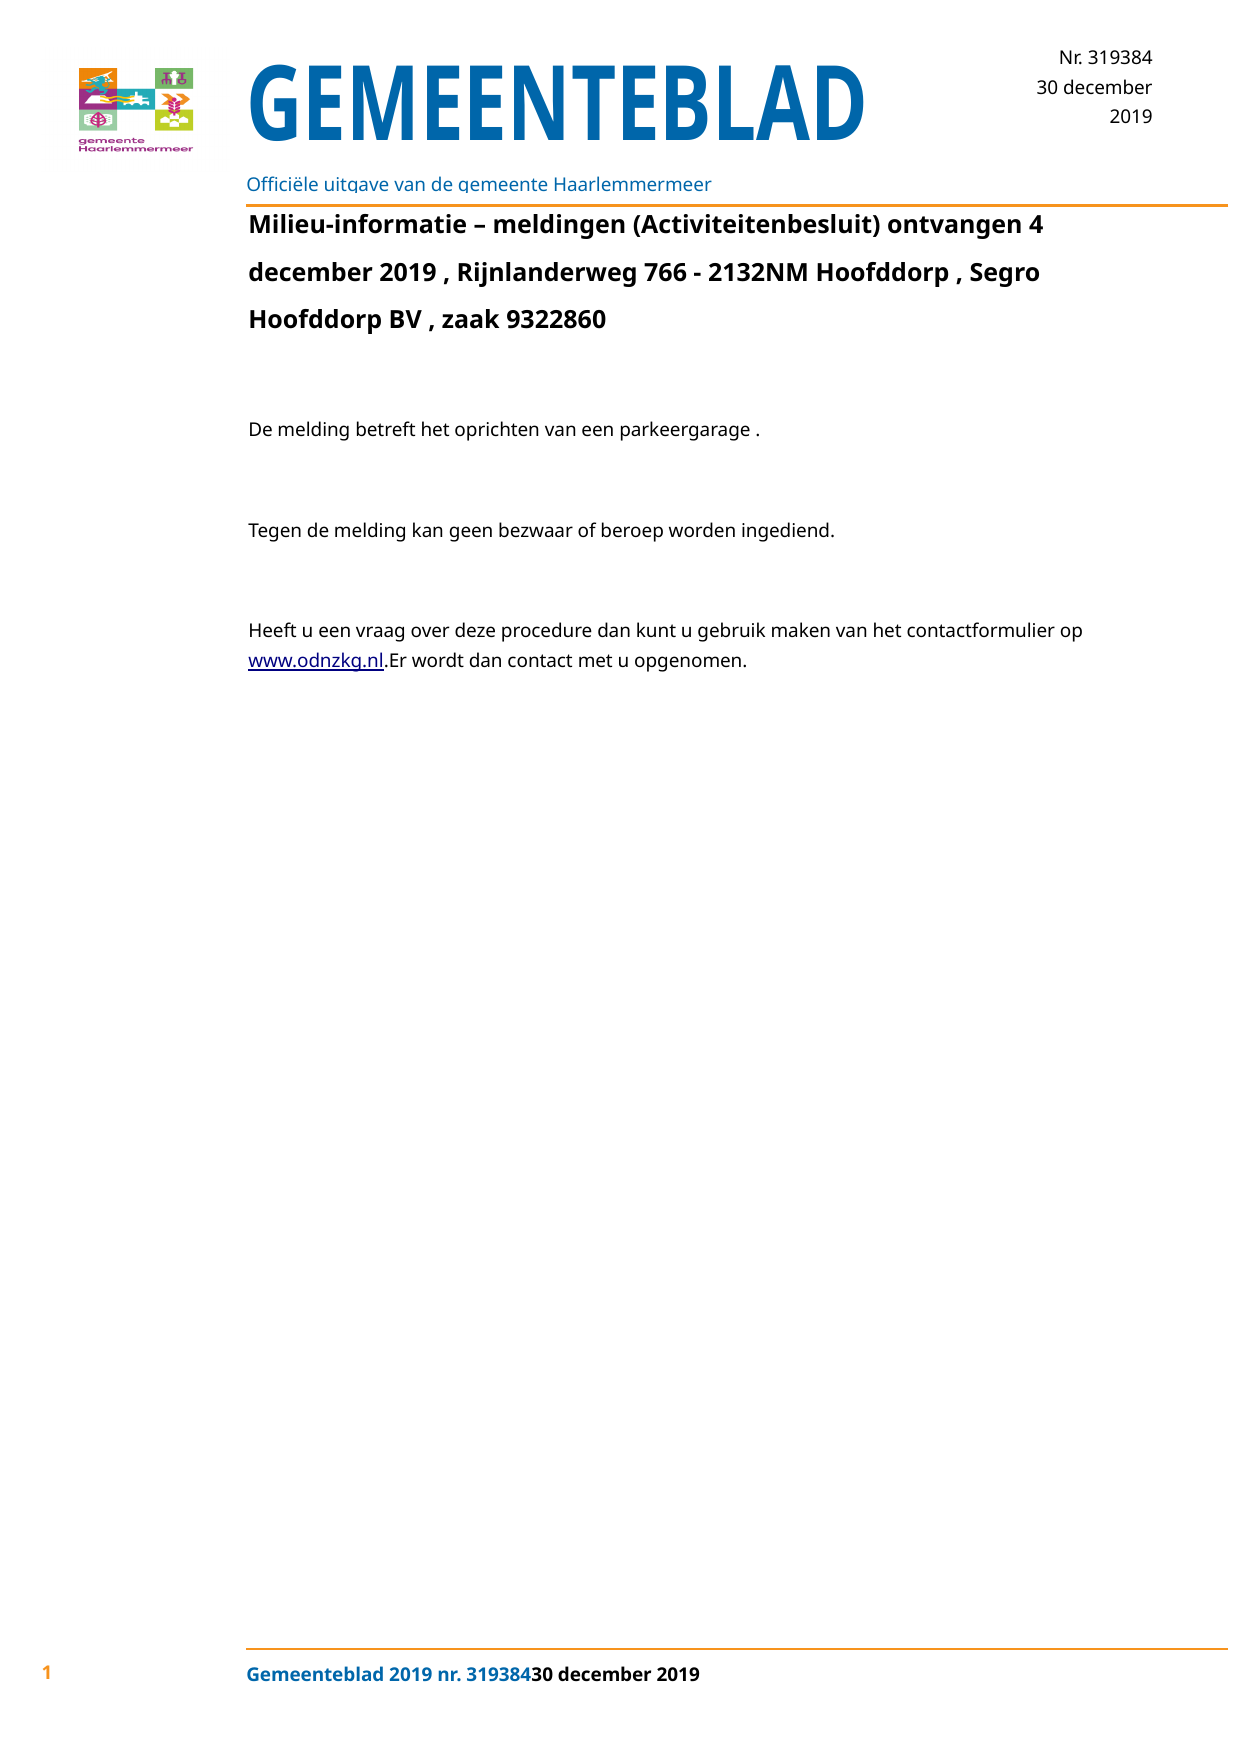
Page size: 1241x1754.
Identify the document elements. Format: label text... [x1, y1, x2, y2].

text Tegen de melding kan geen bezwaar of beroep worden ingediend. [248, 517, 1152, 542]
text De melding betreft het oprichten van een parkeergarage . [248, 416, 1152, 442]
text Heeft u een vraag over deze procedure dan kunt u gebruik maken van het contactformulier op www.odnzkg.nl.Er wordt dan contact met u opgenomen. [248, 618, 1152, 673]
picture [41, 47, 231, 172]
text Milieu-informatie – meldingen (Activiteitenbesluit) ontvangen 4 december 2019 , Rijnlanderweg 766 - 2132NM Hoofddorp , Segro Hoofddorp BV , zaak 9322860 [248, 207, 1152, 336]
